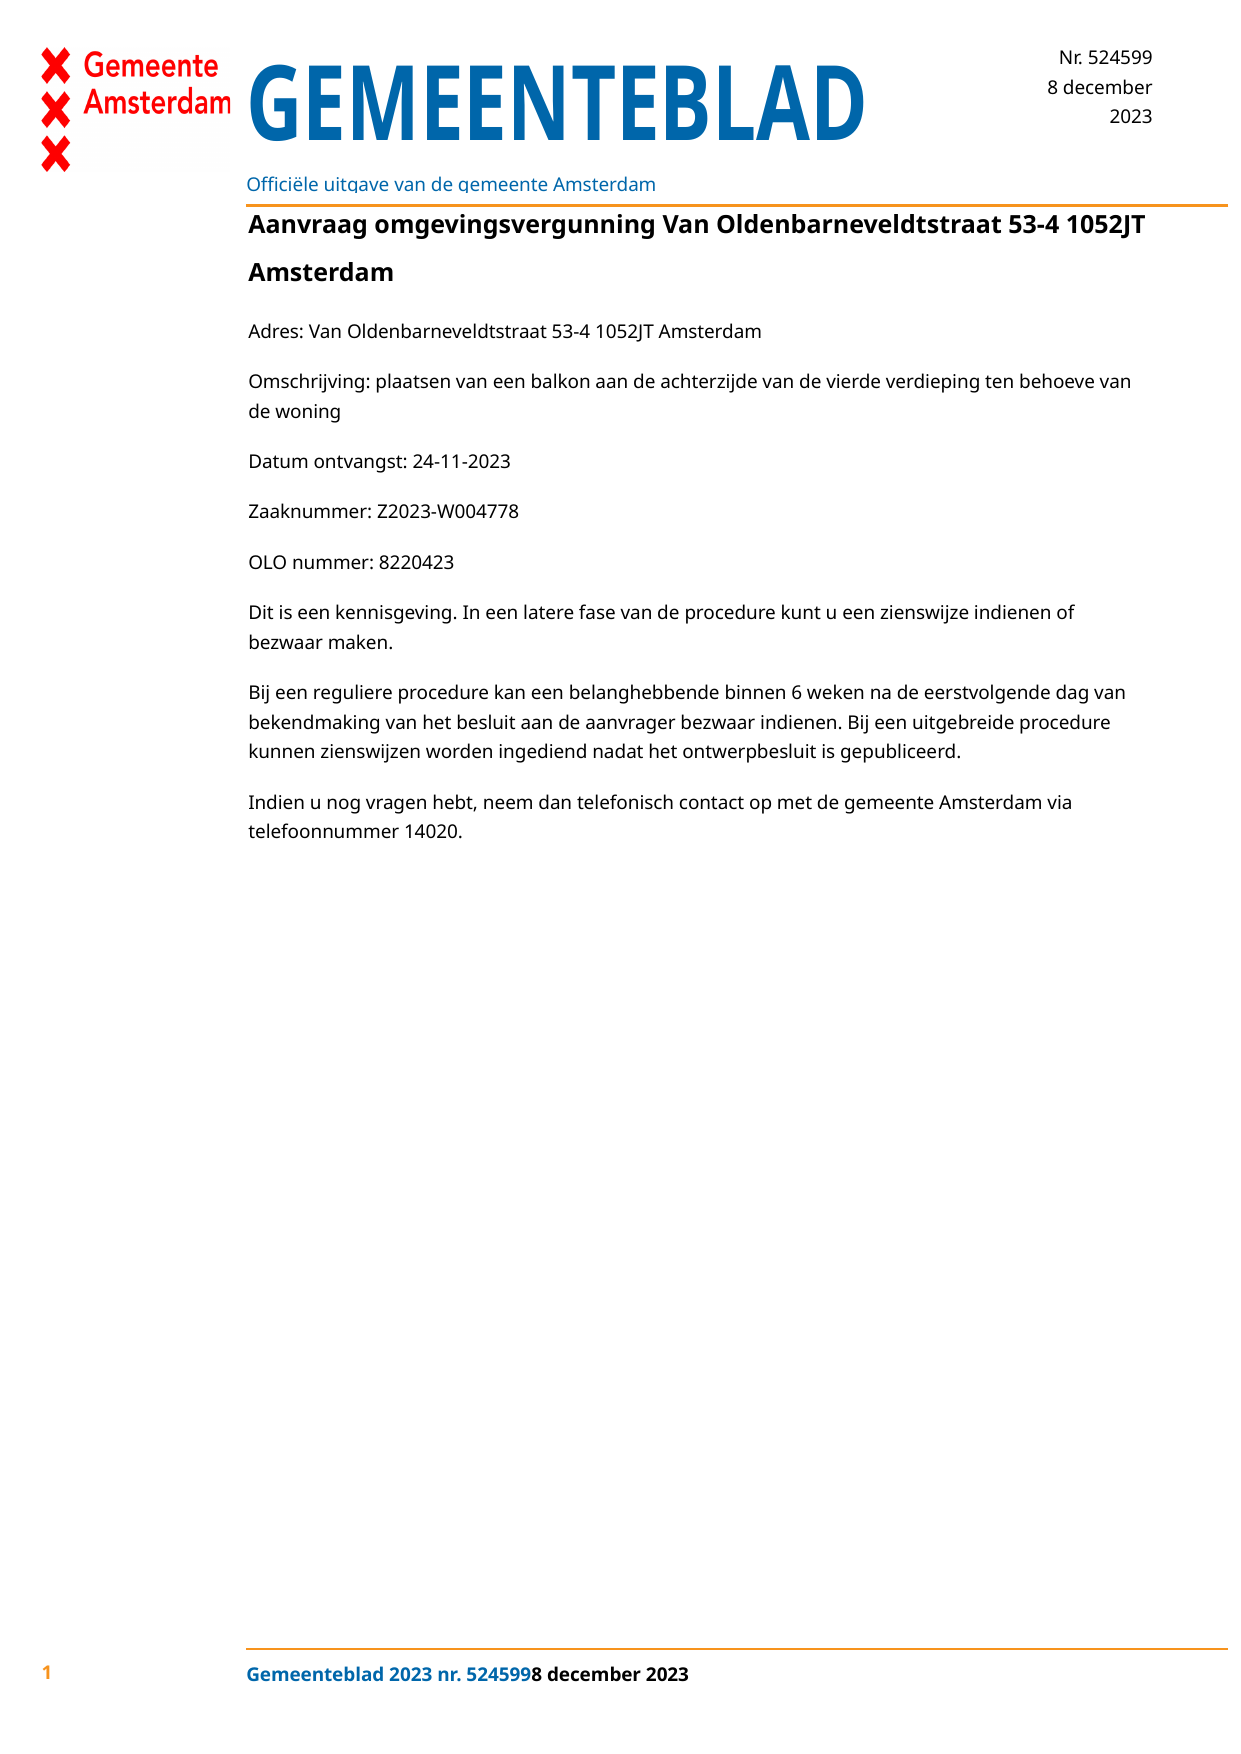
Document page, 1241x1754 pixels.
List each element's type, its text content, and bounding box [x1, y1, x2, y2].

picture [41, 47, 231, 172]
text Omschrijving: plaatsen van een balkon aan de achterzijde van de vierde verdieping ten behoeve van de woning [248, 368, 1152, 424]
text Indien u nog vragen hebt, neem dan telefonisch contact op met de gemeente Amsterdam via telefoonnummer 14020. [248, 789, 1152, 844]
text Datum ontvangst: 24-11-2023 [248, 448, 1152, 474]
text Adres: Van Oldenbarneveldtstraat 53-4 1052JT Amsterdam [248, 318, 1152, 344]
text Zaaknummer: Z2023-W004778 [248, 499, 1152, 524]
text Aanvraag omgevingsvergunning Van Oldenbarneveldtstraat 53-4 1052JT Amsterdam [248, 207, 1152, 288]
text Dit is een kennisgeving. In een latere fase van de procedure kunt u een zienswijze indienen of bezwaar maken. [248, 599, 1152, 655]
text OLO nummer: 8220423 [248, 549, 1152, 575]
text Bij een reguliere procedure kan een belanghebbende binnen 6 weken na de eerstvolgende dag van bekendmaking van het besluit aan de aanvrager bezwaar indienen. Bij een uitgebreide procedure kunnen zienswijzen worden ingediend nadat het ontwerpbesluit is gepubliceerd. [248, 679, 1152, 764]
